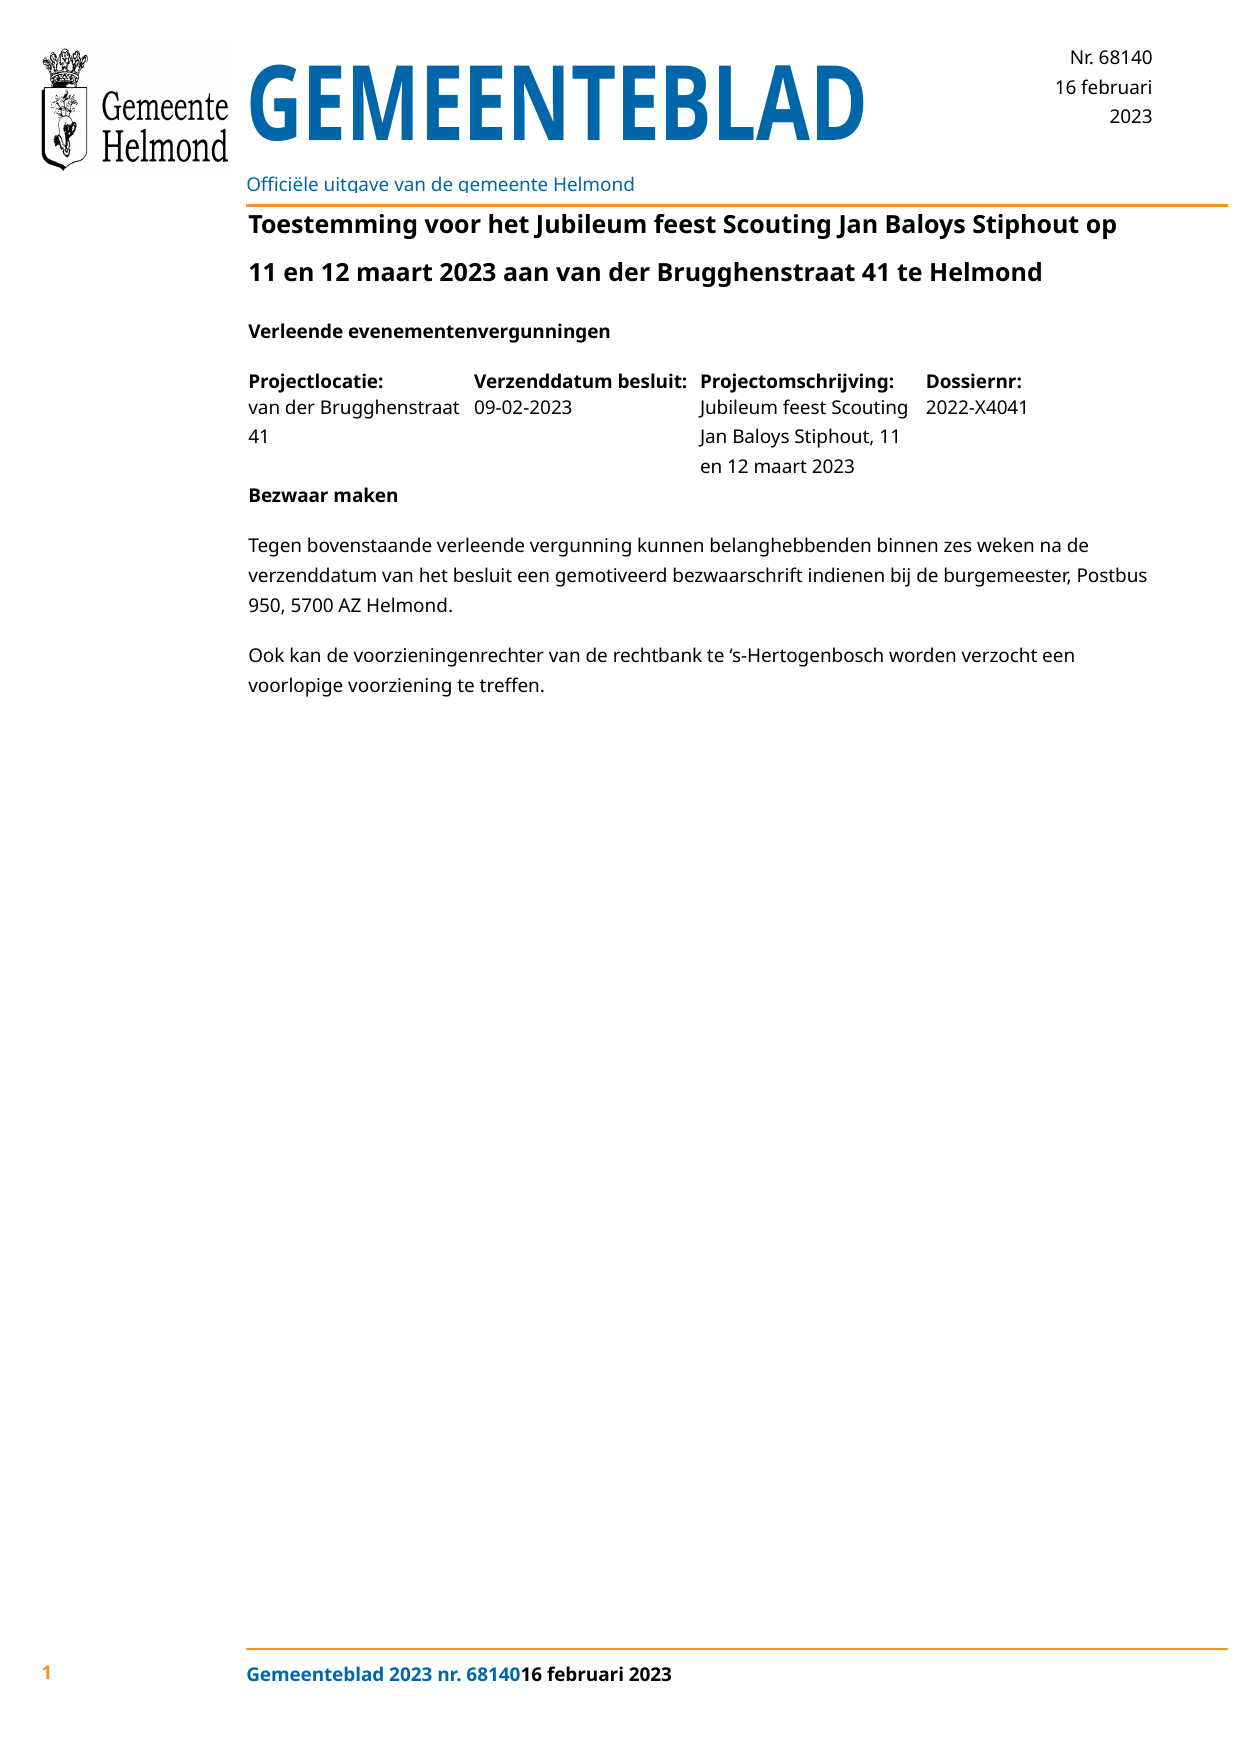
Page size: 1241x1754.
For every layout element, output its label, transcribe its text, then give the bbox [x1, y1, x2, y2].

text Tegen bovenstaande verleende vergunning kunnen belanghebbenden binnen zes weken na de verzenddatum van het besluit een gemotiveerd bezwaarschrift indienen bij de burgemeester, Postbus 950, 5700 AZ Helmond. [248, 533, 1152, 618]
text Toestemming voor het Jubileum feest Scouting Jan Baloys Stiphout op 11 en 12 maart 2023 aan van der Brugghenstraat 41 te Helmond [248, 207, 1152, 288]
table_header Dossiernr: [926, 369, 1152, 394]
text Ook kan de voorzieningenrechter van de rechtbank te ‘s-Hertogenbosch worden verzocht een voorlopige voorziening te treffen. [248, 642, 1152, 698]
table_cell 09-02-2023 [474, 394, 700, 479]
table_header Verzenddatum besluit: [474, 369, 700, 394]
table_cell Jubileum feest Scouting Jan Baloys Stiphout, 11 en 12 maart 2023 [700, 394, 926, 479]
table_header Projectomschrijving: [700, 369, 926, 394]
table_header Projectlocatie: [248, 369, 474, 394]
text Verleende evenementenvergunningen [248, 318, 1152, 344]
text Bezwaar maken [248, 482, 1152, 508]
picture [41, 47, 231, 172]
table_cell van der Brugghenstraat 41 [248, 394, 474, 479]
table_cell 2022-X4041 [926, 394, 1152, 479]
